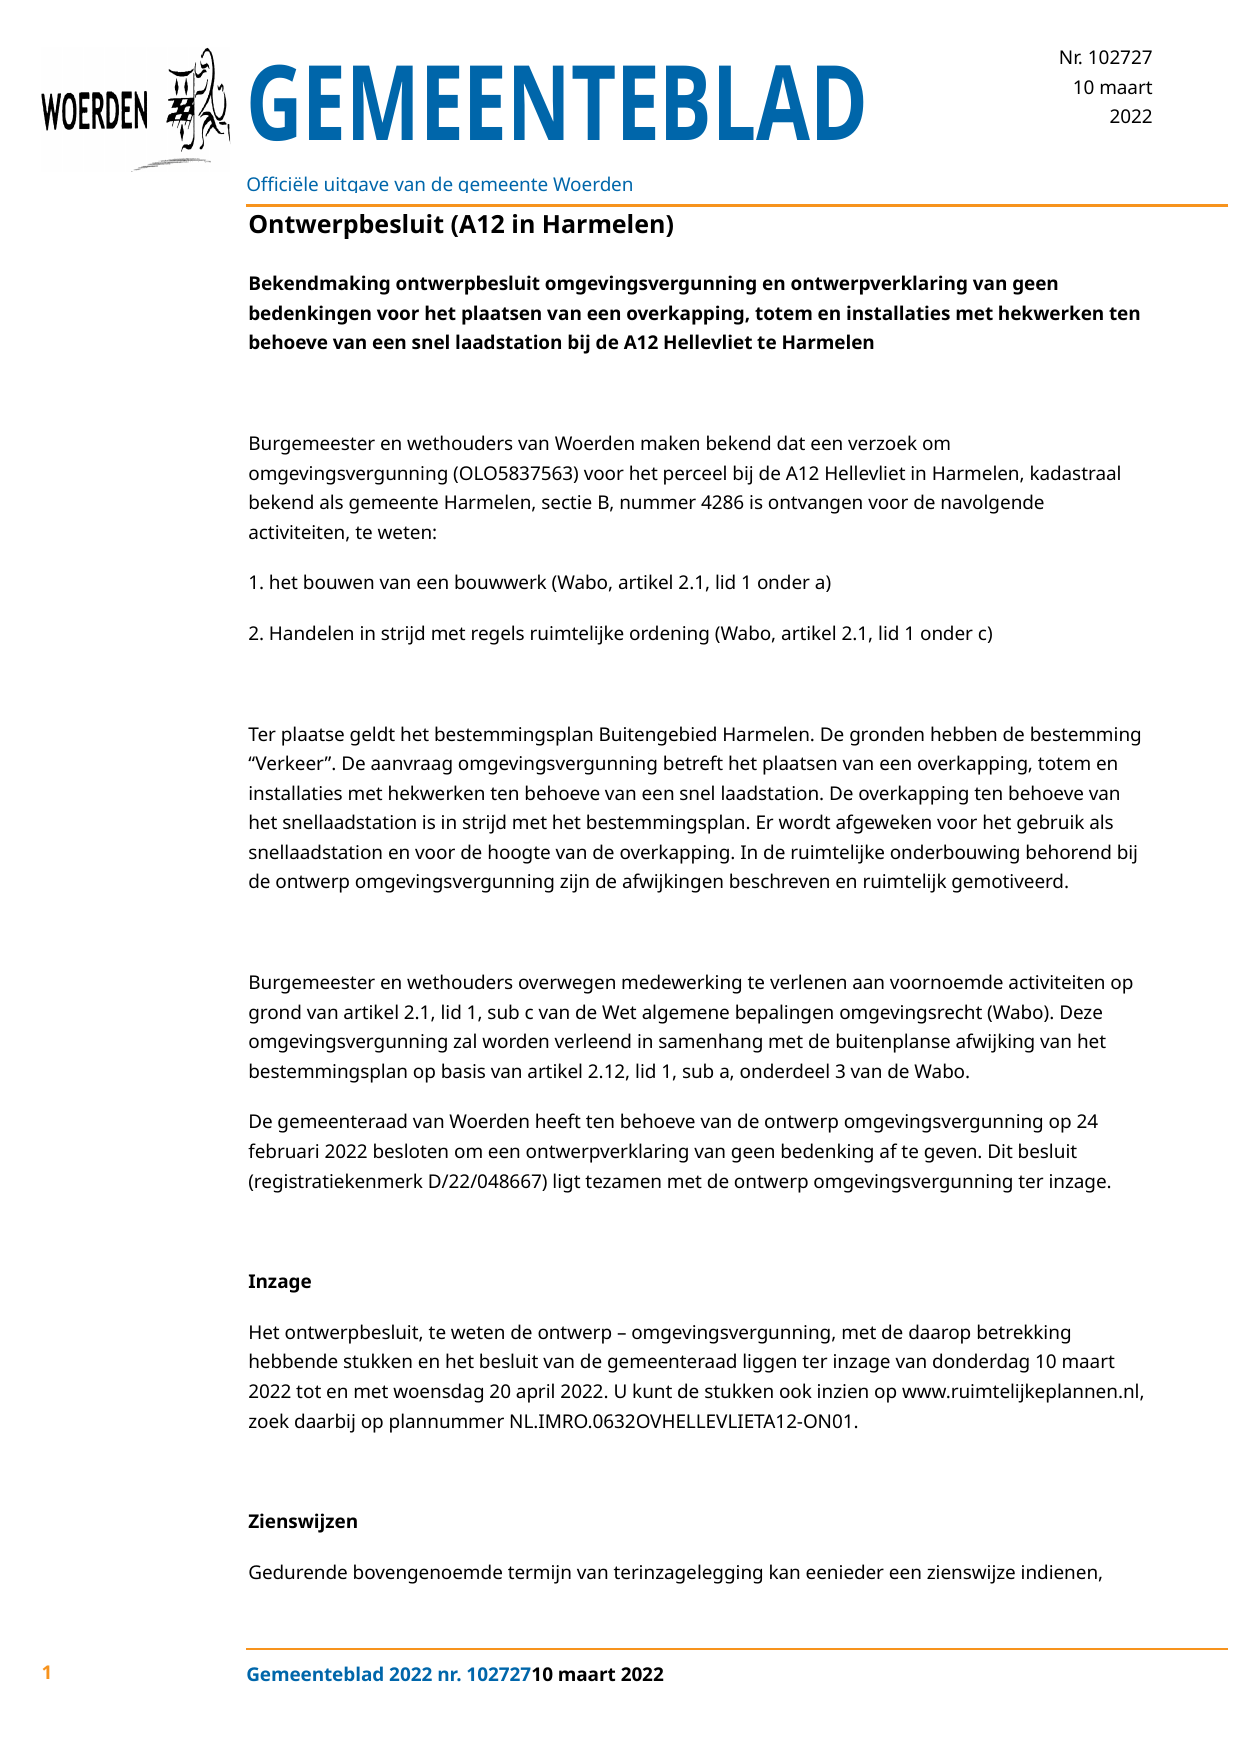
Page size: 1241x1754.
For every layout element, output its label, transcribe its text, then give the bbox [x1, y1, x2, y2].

text Gedurende bovengenoemde termijn van terinzagelegging kan eenieder een zienswijze indienen, [248, 1559, 1152, 1585]
text Burgemeester en wethouders overwegen medewerking te verlenen aan voornoemde activiteiten op grond van artikel 2.1, lid 1, sub c van de Wet algemene bepalingen omgevingsrecht (Wabo). Deze omgevingsvergunning zal worden verleend in samenhang met de buitenplanse afwijking van het bestemmingsplan op basis van artikel 2.12, lid 1, sub a, onderdeel 3 van de Wabo. [248, 969, 1152, 1084]
text Ter plaatse geldt het bestemmingsplan Buitengebied Harmelen. De gronden hebben de bestemming “Verkeer”. De aanvraag omgevingsvergunning betreft het plaatsen van een overkapping, totem en installaties met hekwerken ten behoeve van een snel laadstation. De overkapping ten behoeve van het snellaadstation is in strijd met het bestemmingsplan. Er wordt afgeweken voor het gebruik als snellaadstation en voor de hoogte van de overkapping. In de ruimtelijke onderbouwing behorend bij de ontwerp omgevingsvergunning zijn de afwijkingen beschreven en ruimtelijk gemotiveerd. [248, 721, 1152, 894]
text Burgemeester en wethouders van Woerden maken bekend dat een verzoek om omgevingsvergunning (OLO5837563) voor het perceel bij de A12 Hellevliet in Harmelen, kadastraal bekend als gemeente Harmelen, sectie B, nummer 4286 is ontvangen voor de navolgende activiteiten, te weten: [248, 430, 1152, 545]
text Inzage [248, 1269, 1152, 1294]
text Zienswijzen [248, 1509, 1152, 1534]
picture [41, 47, 231, 172]
text Bekendmaking ontwerpbesluit omgevingsvergunning en ontwerpverklaring van geen bedenkingen voor het plaatsen van een overkapping, totem en installaties met hekwerken ten behoeve van een snel laadstation bij de A12 Hellevliet te Harmelen [248, 270, 1152, 355]
text Het ontwerpbesluit, te weten de ontwerp – omgevingsvergunning, met de daarop betrekking hebbende stukken en het besluit van de gemeenteraad liggen ter inzage van donderdag 10 maart 2022 tot en met woensdag 20 april 2022. U kunt de stukken ook inzien op www.ruimtelijkeplannen.nl, zoek daarbij op plannummer NL.IMRO.0632OVHELLEVLIETA12-ON01. [248, 1319, 1152, 1433]
text 1. het bouwen van een bouwwerk (Wabo, artikel 2.1, lid 1 onder a) [248, 569, 1152, 595]
text Ontwerpbesluit (A12 in Harmelen) [248, 207, 1152, 241]
text De gemeenteraad van Woerden heeft ten behoeve van de ontwerp omgevingsvergunning op 24 februari 2022 besloten om een ontwerpverklaring van geen bedenking af te geven. Dit besluit (registratiekenmerk D/22/048667) ligt tezamen met de ontwerp omgevingsvergunning ter inzage. [248, 1109, 1152, 1193]
text 2. Handelen in strijd met regels ruimtelijke ordening (Wabo, artikel 2.1, lid 1 onder c) [248, 620, 1152, 646]
